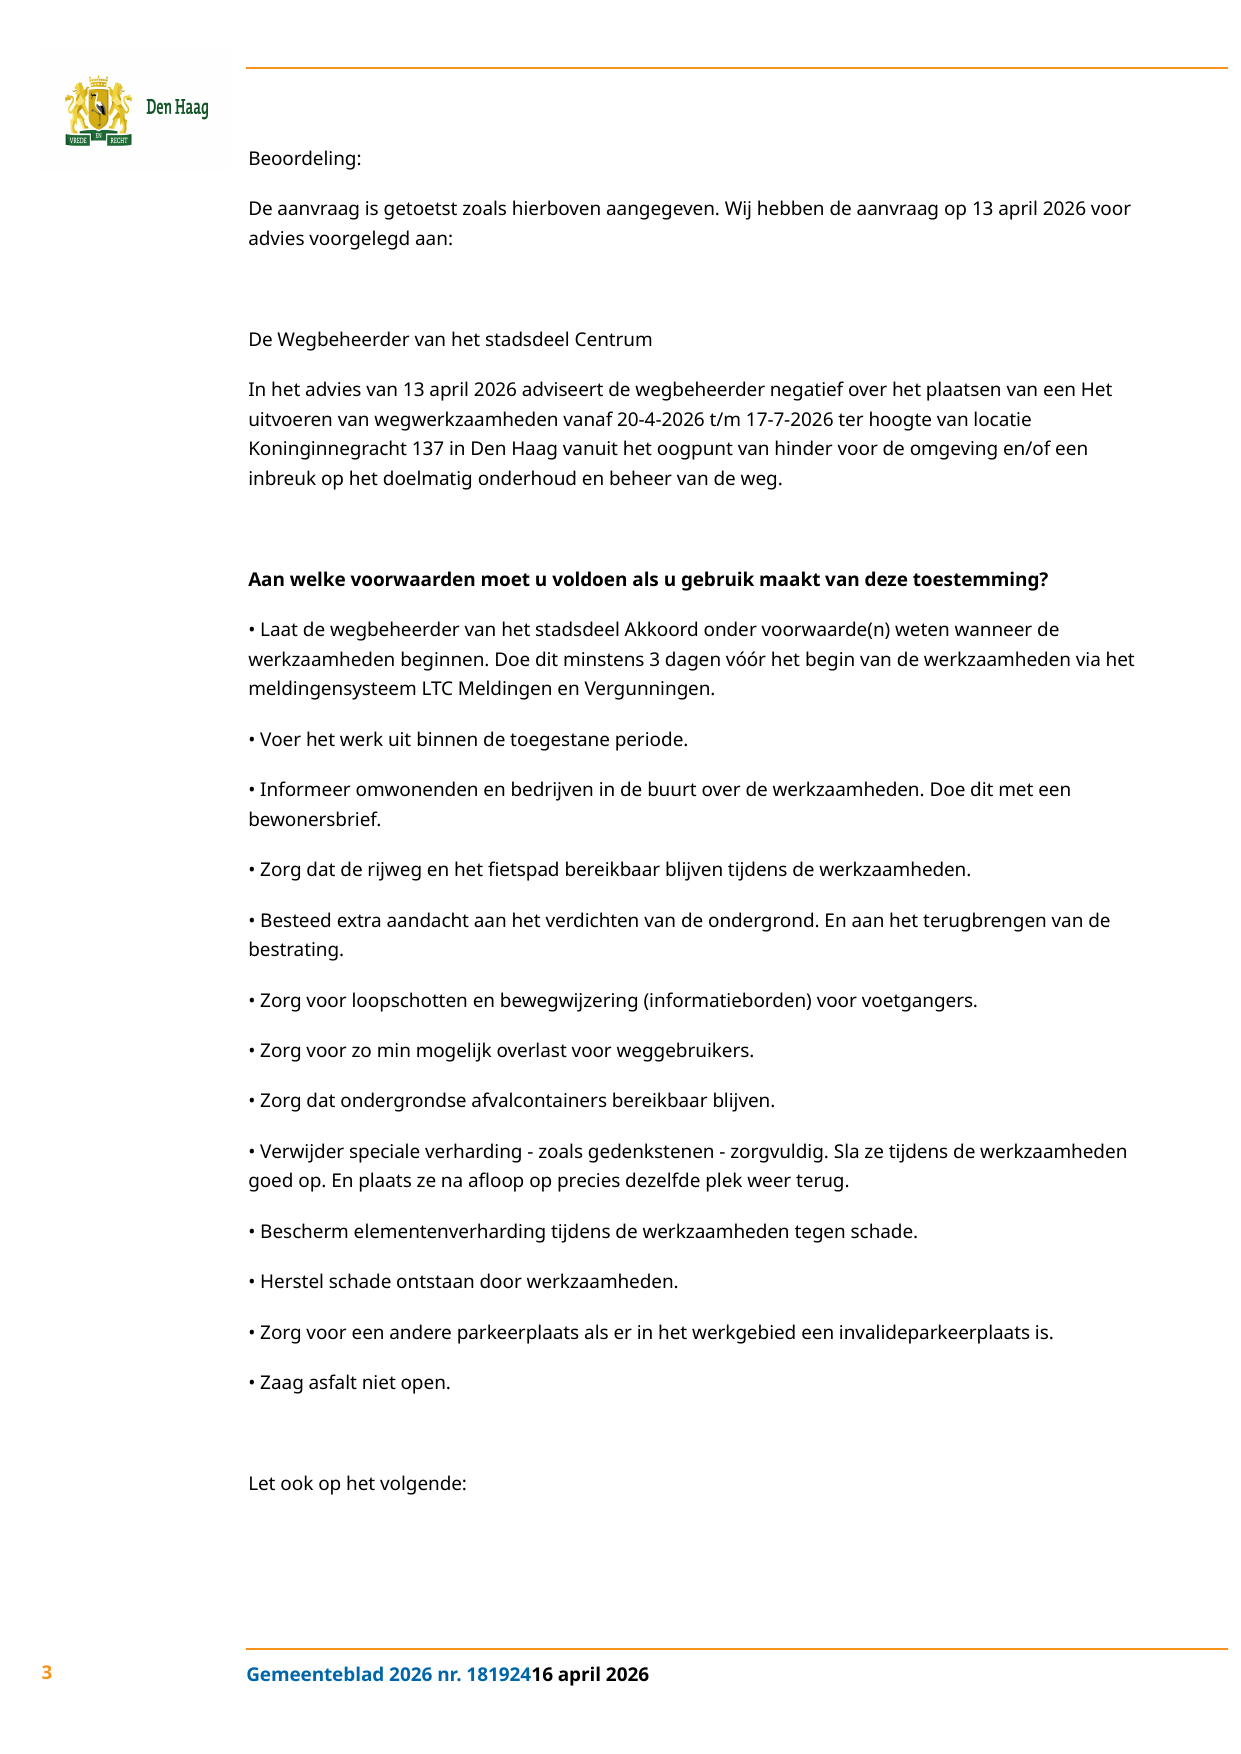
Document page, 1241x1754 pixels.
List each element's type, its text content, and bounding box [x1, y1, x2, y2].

text De aanvraag is getoetst zoals hierboven aangegeven. Wij hebben de aanvraag op 13 april 2026 voor advies voorgelegd aan: [248, 196, 1152, 251]
text De Wegbeheerder van het stadsdeel Centrum [248, 326, 1152, 352]
text Aan welke voorwaarden moet u voldoen als u gebruik maakt van deze toestemming? [248, 566, 1152, 592]
text • Voer het werk uit binnen de toegestane periode. [248, 726, 1152, 752]
text • Zorg dat ondergrondse afvalcontainers bereikbaar blijven. [248, 1088, 1152, 1113]
text • Zorg dat de rijweg en het fietspad bereikbaar blijven tijdens de werkzaamheden. [248, 856, 1152, 882]
text In het advies van 13 april 2026 adviseert de wegbeheerder negatief over het plaatsen van een Het uitvoeren van wegwerkzaamheden vanaf 20-4-2026 t/m 17-7-2026 ter hoogte van locatie Koninginnegracht 137 in Den Haag vanuit het oogpunt van hinder voor de omgeving en/of een inbreuk op het doelmatig onderhoud en beheer van de weg. [248, 376, 1152, 491]
text • Besteed extra aandacht aan het verdichten van de ondergrond. En aan het terugbrengen van de bestrating. [248, 907, 1152, 962]
text • Herstel schade ontstaan door werkzaamheden. [248, 1268, 1152, 1294]
text • Verwijder speciale verharding - zoals gedenkstenen - zorgvuldig. Sla ze tijdens de werkzaamheden goed op. En plaats ze na afloop op precies dezelfde plek weer terug. [248, 1138, 1152, 1193]
text • Zorg voor loopschotten en bewegwijzering (informatieborden) voor voetgangers. [248, 987, 1152, 1013]
text Beoordeling: [248, 145, 1152, 171]
picture [41, 47, 231, 172]
text • Zorg voor zo min mogelijk overlast voor weggebruikers. [248, 1037, 1152, 1063]
text • Zaag asfalt niet open. [248, 1369, 1152, 1395]
text Let ook op het volgende: [248, 1470, 1152, 1496]
text • Informeer omwonenden en bedrijven in de buurt over de werkzaamheden. Doe dit met een bewonersbrief. [248, 776, 1152, 832]
text • Laat de wegbeheerder van het stadsdeel Akkoord onder voorwaarde(n) weten wanneer de werkzaamheden beginnen. Doe dit minstens 3 dagen vóór het begin van de werkzaamheden via het meldingensysteem LTC Meldingen en Vergunningen. [248, 616, 1152, 701]
text • Zorg voor een andere parkeerplaats als er in het werkgebied een invalideparkeerplaats is. [248, 1319, 1152, 1345]
text • Bescherm elementenverharding tijdens de werkzaamheden tegen schade. [248, 1218, 1152, 1244]
